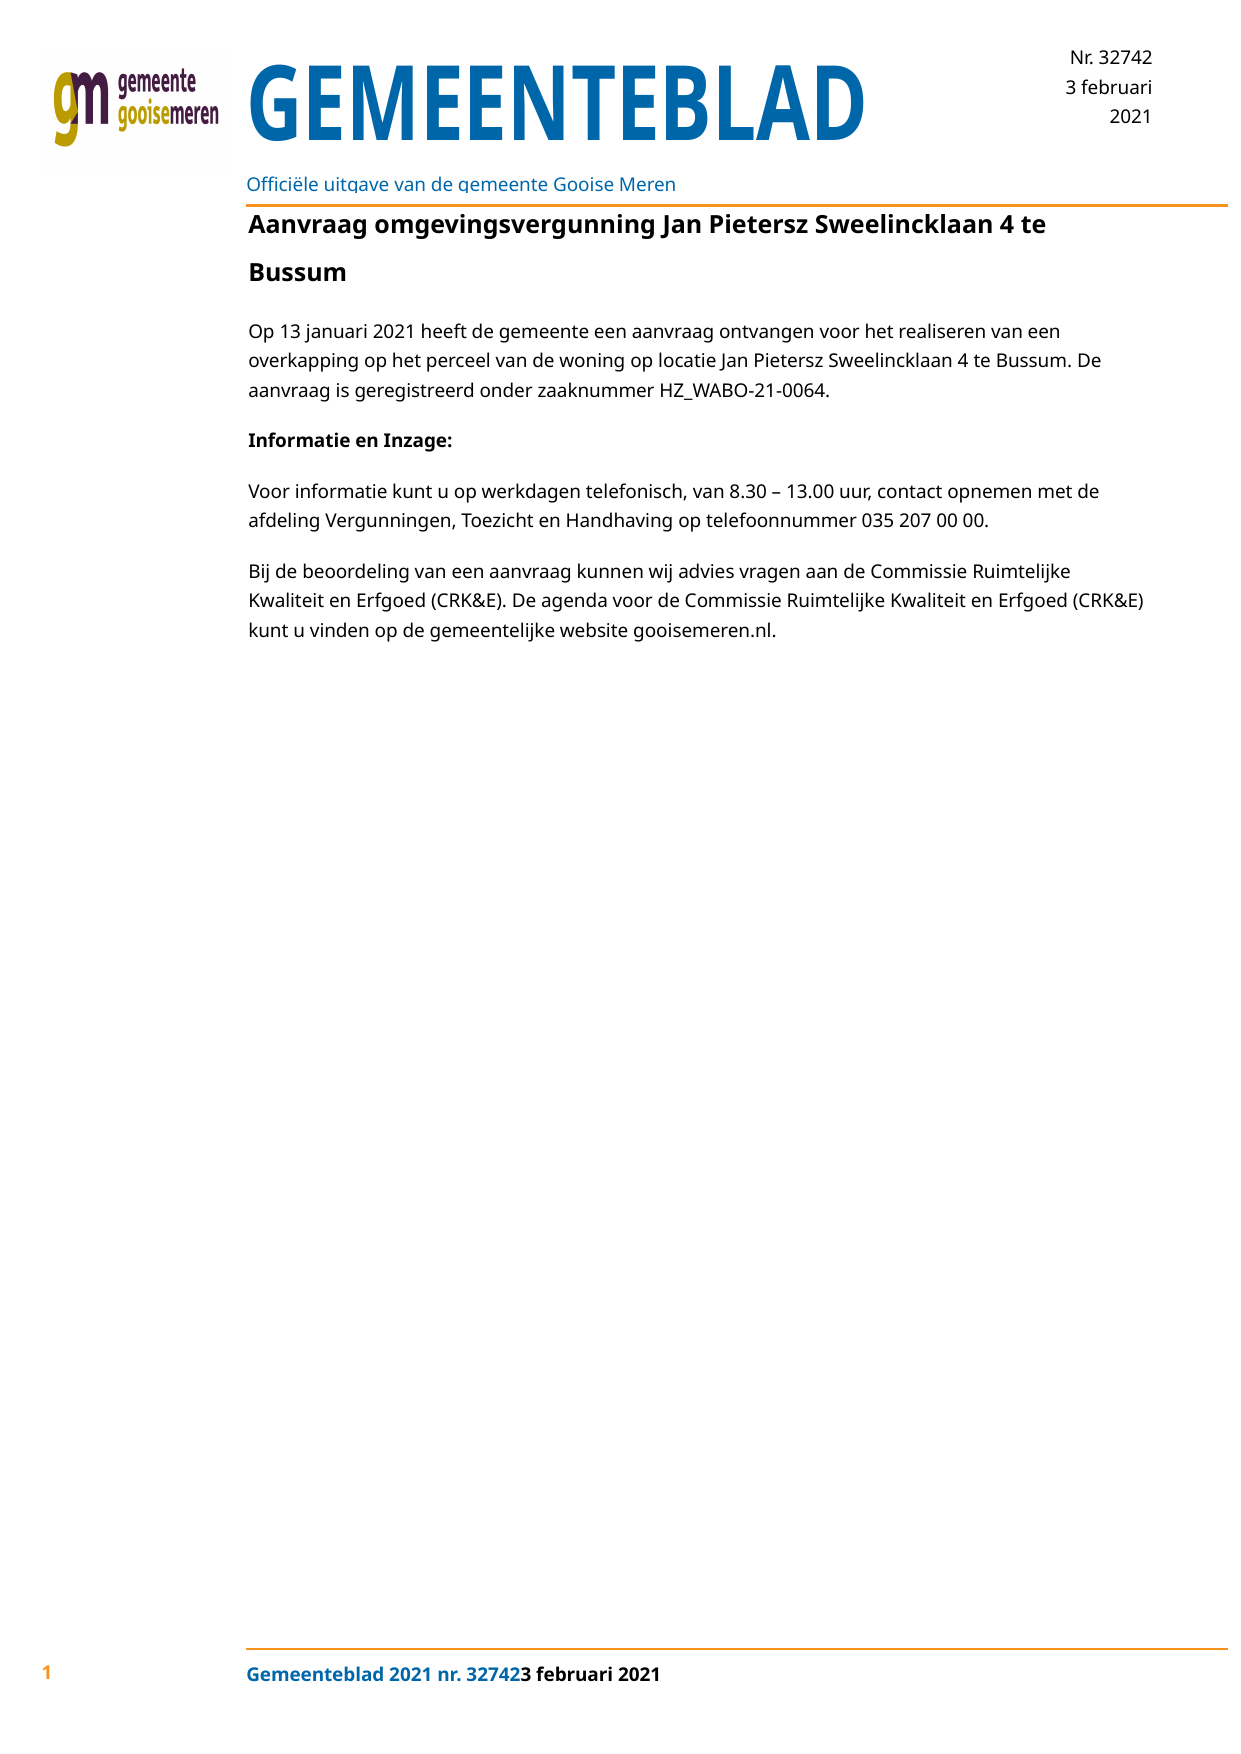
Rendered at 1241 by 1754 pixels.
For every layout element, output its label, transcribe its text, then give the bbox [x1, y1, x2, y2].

text Bij de beoordeling van een aanvraag kunnen wij advies vragen aan de Commissie Ruimtelijke Kwaliteit en Erfgoed (CRK&E). De agenda voor de Commissie Ruimtelijke Kwaliteit en Erfgoed (CRK&E) kunt u vinden op de gemeentelijke website gooisemeren.nl. [248, 558, 1152, 643]
text Informatie en Inzage: [248, 427, 1152, 453]
text Aanvraag omgevingsvergunning Jan Pietersz Sweelincklaan 4 te Bussum [248, 207, 1152, 288]
text Op 13 januari 2021 heeft de gemeente een aanvraag ontvangen voor het realiseren van een overkapping op het perceel van de woning op locatie Jan Pietersz Sweelincklaan 4 te Bussum. De aanvraag is geregistreerd onder zaaknummer HZ_WABO-21-0064. [248, 318, 1152, 403]
picture [41, 47, 231, 172]
text Voor informatie kunt u op werkdagen telefonisch, van 8.30 – 13.00 uur, contact opnemen met de afdeling Vergunningen, Toezicht en Handhaving op telefoonnummer 035 207 00 00. [248, 478, 1152, 533]
